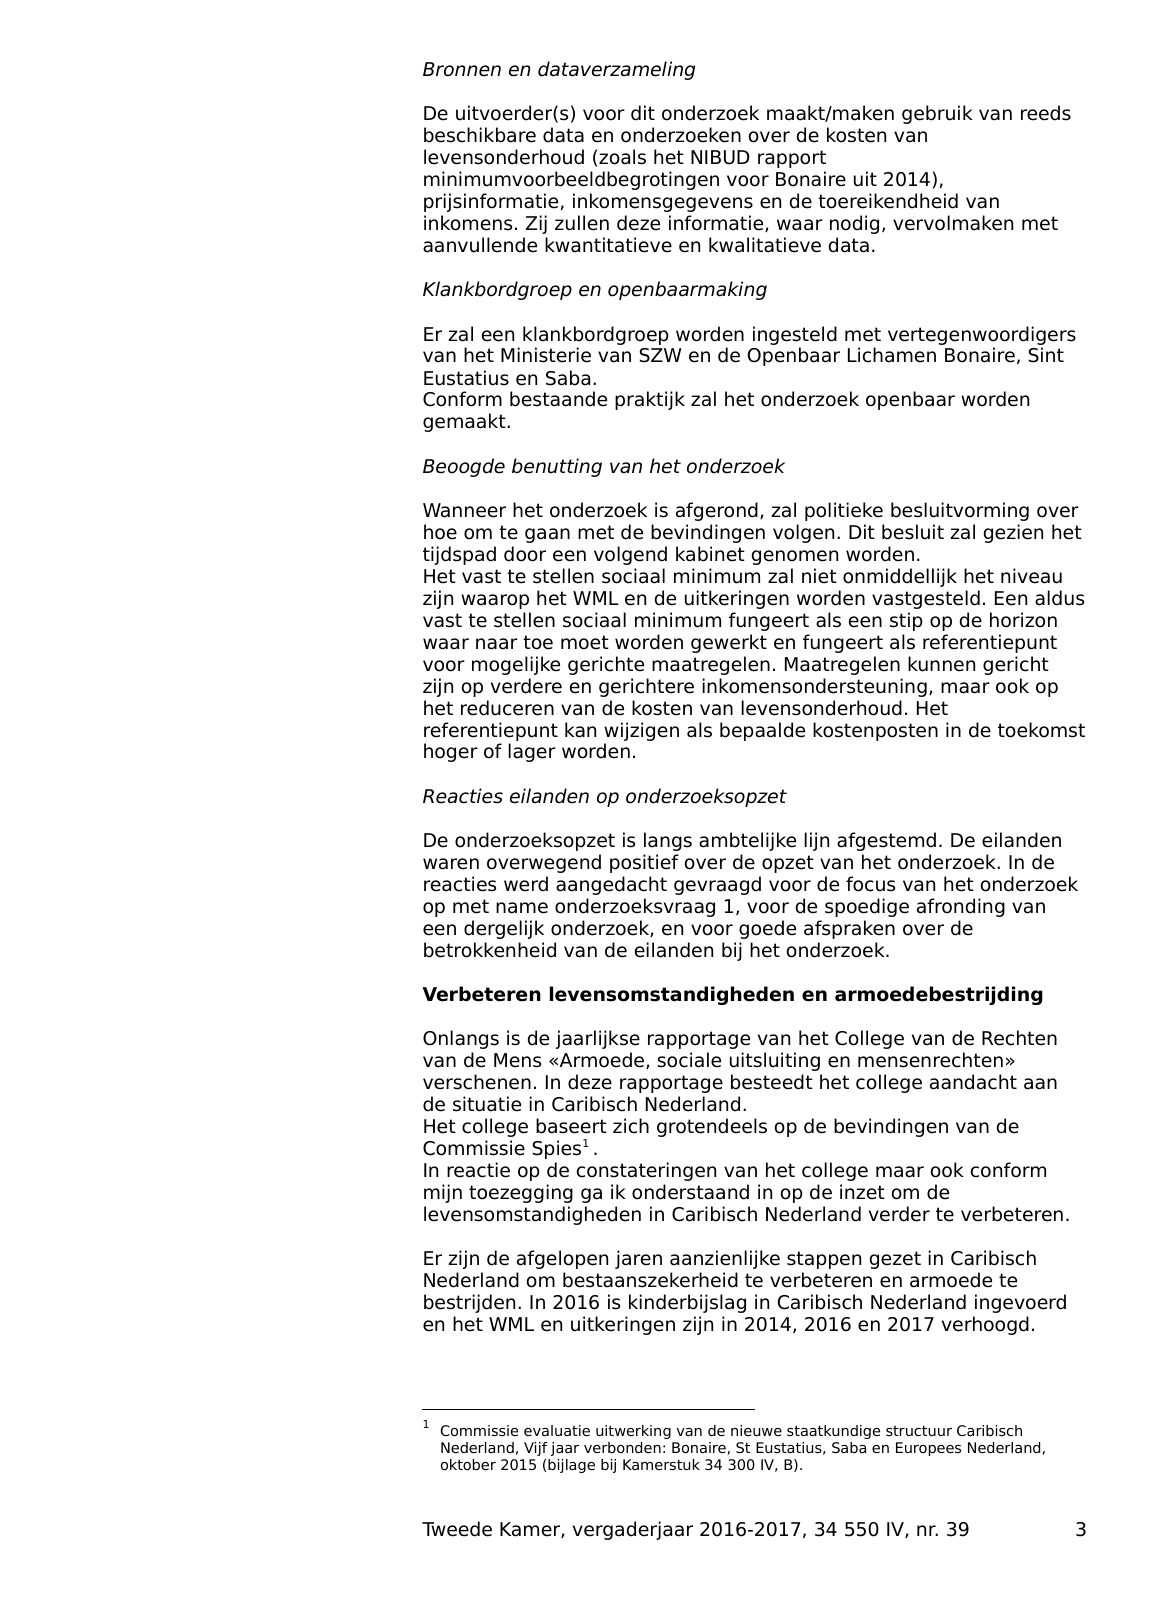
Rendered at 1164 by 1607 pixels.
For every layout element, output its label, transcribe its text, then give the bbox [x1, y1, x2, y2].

text In reactie op de constateringen van het college maar ook conform mijn toezegging ga ik onderstaand in op de inzet om de levensomstandigheden in Caribisch Nederland verder te verbeteren. [422, 1160, 1087, 1226]
subtitle Beoogde benutting van het onderzoek [422, 456, 1087, 477]
text Conform bestaande praktijk zal het onderzoek openbaar worden gemaakt. [422, 389, 1087, 433]
text Wanneer het onderzoek is afgerond, zal politieke besluitvorming over hoe om te gaan met de bevindingen volgen. Dit besluit zal gezien het tijdspad door een volgend kabinet genomen worden. [422, 500, 1087, 566]
text De uitvoerder(s) voor dit onderzoek maakt/maken gebruik van reeds beschikbare data en onderzoeken over de kosten van levensonderhoud (zoals het NIBUD rapport minimumvoorbeeldbegrotingen voor Bonaire uit 2014), prijsinformatie, inkomensgegevens en de toereikendheid van inkomens. Zij zullen deze informatie, waar nodig, vervolmaken met aanvullende kwantitatieve en kwalitatieve data. [422, 103, 1087, 257]
text Onlangs is de jaarlijkse rapportage van het College van de Rechten van de Mens «Armoede, sociale uitsluiting en mensenrechten» verschenen. In deze rapportage besteedt het college aandacht aan de situatie in Caribisch Nederland. [422, 1028, 1087, 1116]
text Het vast te stellen sociaal minimum zal niet onmiddellijk het niveau zijn waarop het WML en de uitkeringen worden vastgesteld. Een aldus vast te stellen sociaal minimum fungeert als een stip op de horizon waar naar toe moet worden gewerkt en fungeert als referentiepunt voor mogelijke gerichte maatregelen. Maatregelen kunnen gericht zijn op verdere en gerichtere inkomensondersteuning, maar ook op het reduceren van de kosten van levensonderhoud. Het referentiepunt kan wijzigen als bepaalde kostenposten in de toekomst hoger of lager worden. [422, 566, 1087, 763]
text Het college baseert zich grotendeels op de bevindingen van de Commissie Spies. [422, 1116, 1087, 1160]
subtitle Bronnen en dataverzameling [422, 59, 1087, 81]
text Commissie evaluatie uitwerking van de nieuwe staatkundige structuur Caribisch Nederland, Vijf jaar verbonden: Bonaire, St Eustatius, Saba en Europees Nederland, oktober 2015 (bijlage bij Kamerstuk 34 300 IV, B). [422, 1418, 1087, 1474]
subtitle Reacties eilanden op onderzoeksopzet [422, 786, 1087, 808]
text Er zijn de afgelopen jaren aanzienlijke stappen gezet in Caribisch Nederland om bestaanszekerheid te verbeteren en armoede te bestrijden. In 2016 is kinderbijslag in Caribisch Nederland ingevoerd en het WML en uitkeringen zijn in 2014, 2016 en 2017 verhoogd. [422, 1248, 1087, 1336]
subtitle Verbeteren levensomstandigheden en armoedebestrijding [422, 984, 1087, 1006]
text De onderzoeksopzet is langs ambtelijke lijn afgestemd. De eilanden waren overwegend positief over de opzet van het onderzoek. In de reacties werd aangedacht gevraagd voor de focus van het onderzoek op met name onderzoeksvraag 1, voor de spoedige afronding van een dergelijk onderzoek, en voor goede afspraken over de betrokkenheid van de eilanden bij het onderzoek. [422, 830, 1087, 962]
text Er zal een klankbordgroep worden ingesteld met vertegenwoordigers van het Ministerie van SZW en de Openbaar Lichamen Bonaire, Sint Eustatius en Saba. [422, 323, 1087, 389]
subtitle Klankbordgroep en openbaarmaking [422, 279, 1087, 301]
